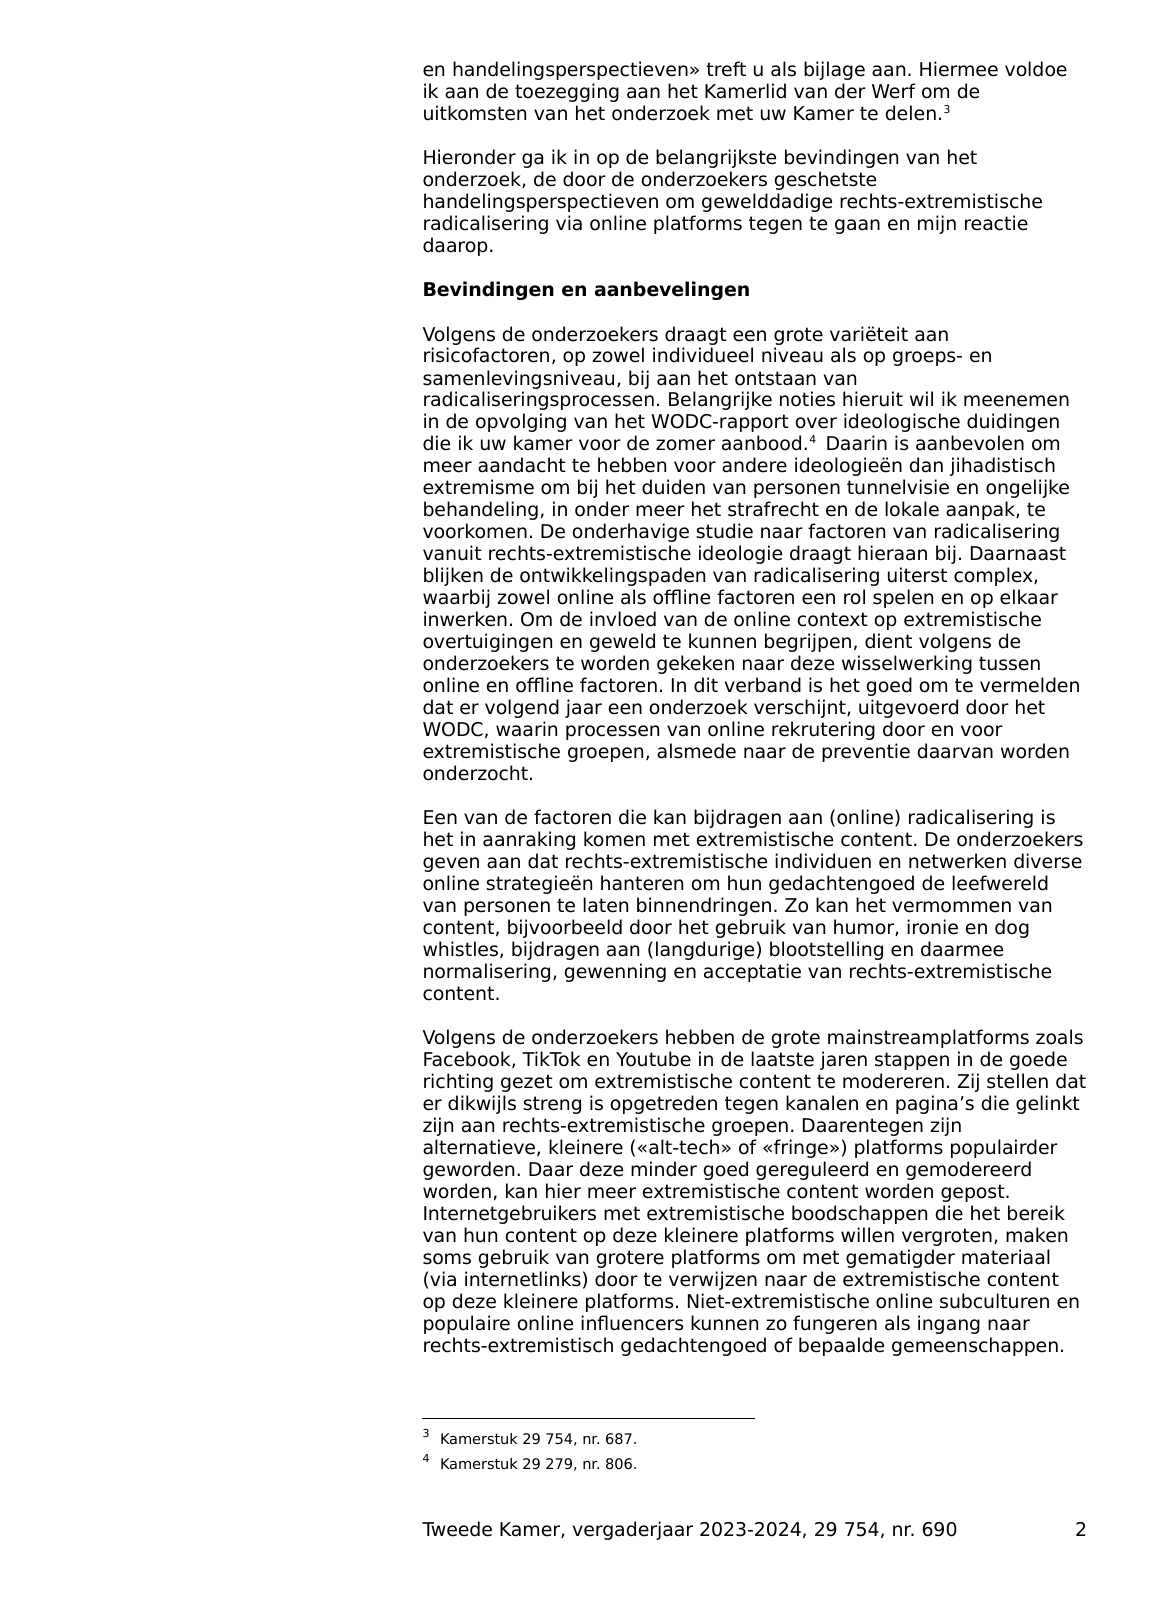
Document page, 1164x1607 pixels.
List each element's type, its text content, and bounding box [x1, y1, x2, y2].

text Hieronder ga ik in op de belangrijkste bevindingen van het onderzoek, de door de onderzoekers geschetste handelingsperspectieven om gewelddadige rechts-extremistische radicalisering via online platforms tegen te gaan en mijn reactie daarop. [422, 147, 1087, 257]
text Volgens de onderzoekers draagt een grote variëteit aan risicofactoren, op zowel individueel niveau als op groeps- en samenlevingsniveau, bij aan het ontstaan van radicaliseringsprocessen. Belangrijke noties hieruit wil ik meenemen in de opvolging van het WODC-rapport over ideologische duidingen die ik uw kamer voor de zomer aanbood. Daarin is aanbevolen om meer aandacht te hebben voor andere ideologieën dan jihadistisch extremisme om bij het duiden van personen tunnelvisie en ongelijke behandeling, in onder meer het strafrecht en de lokale aanpak, te voorkomen. De onderhavige studie naar factoren van radicalisering vanuit rechts-extremistische ideologie draagt hieraan bij. Daarnaast blijken de ontwikkelingspaden van radicalisering uiterst complex, waarbij zowel online als offline factoren een rol spelen en op elkaar inwerken. Om de invloed van de online context op extremistische overtuigingen en geweld te kunnen begrijpen, dient volgens de onderzoekers te worden gekeken naar deze wisselwerking tussen online en offline factoren. In dit verband is het goed om te vermelden dat er volgend jaar een onderzoek verschijnt, uitgevoerd door het WODC, waarin processen van online rekrutering door en voor extremistische groepen, alsmede naar de preventie daarvan worden onderzocht. [422, 323, 1087, 785]
text Een van de factoren die kan bijdragen aan (online) radicalisering is het in aanraking komen met extremistische content. De onderzoekers geven aan dat rechts-extremistische individuen en netwerken diverse online strategieën hanteren om hun gedachtengoed de leefwereld van personen te laten binnendringen. Zo kan het vermommen van content, bijvoorbeeld door het gebruik van humor, ironie en dog whistles, bijdragen aan (langdurige) blootstelling en daarmee normalisering, gewenning en acceptatie van rechts-extremistische content. [422, 807, 1087, 1005]
subtitle Bevindingen en aanbevelingen [422, 279, 1087, 301]
text en handelingsperspectieven» treft u als bijlage aan. Hiermee voldoe ik aan de toezegging aan het Kamerlid van der Werf om de uitkomsten van het onderzoek met uw Kamer te delen. [422, 59, 1087, 125]
text Kamerstuk 29 279, nr. 806. [422, 1452, 1087, 1474]
text Volgens de onderzoekers hebben de grote mainstreamplatforms zoals Facebook, TikTok en Youtube in de laatste jaren stappen in de goede richting gezet om extremistische content te modereren. Zij stellen dat er dikwijls streng is opgetreden tegen kanalen en pagina’s die gelinkt zijn aan rechts-extremistische groepen. Daarentegen zijn alternatieve, kleinere («alt-tech» of «fringe») platforms populairder geworden. Daar deze minder goed gereguleerd en gemodereerd worden, kan hier meer extremistische content worden gepost. Internetgebruikers met extremistische boodschappen die het bereik van hun content op deze kleinere platforms willen vergroten, maken soms gebruik van grotere platforms om met gematigder materiaal (via internetlinks) door te verwijzen naar de extremistische content op deze kleinere platforms. Niet-extremistische online subculturen en populaire online influencers kunnen zo fungeren als ingang naar rechts-extremistisch gedachtengoed of bepaalde gemeenschappen. [422, 1027, 1087, 1357]
text Kamerstuk 29 754, nr. 687. [422, 1427, 1087, 1449]
